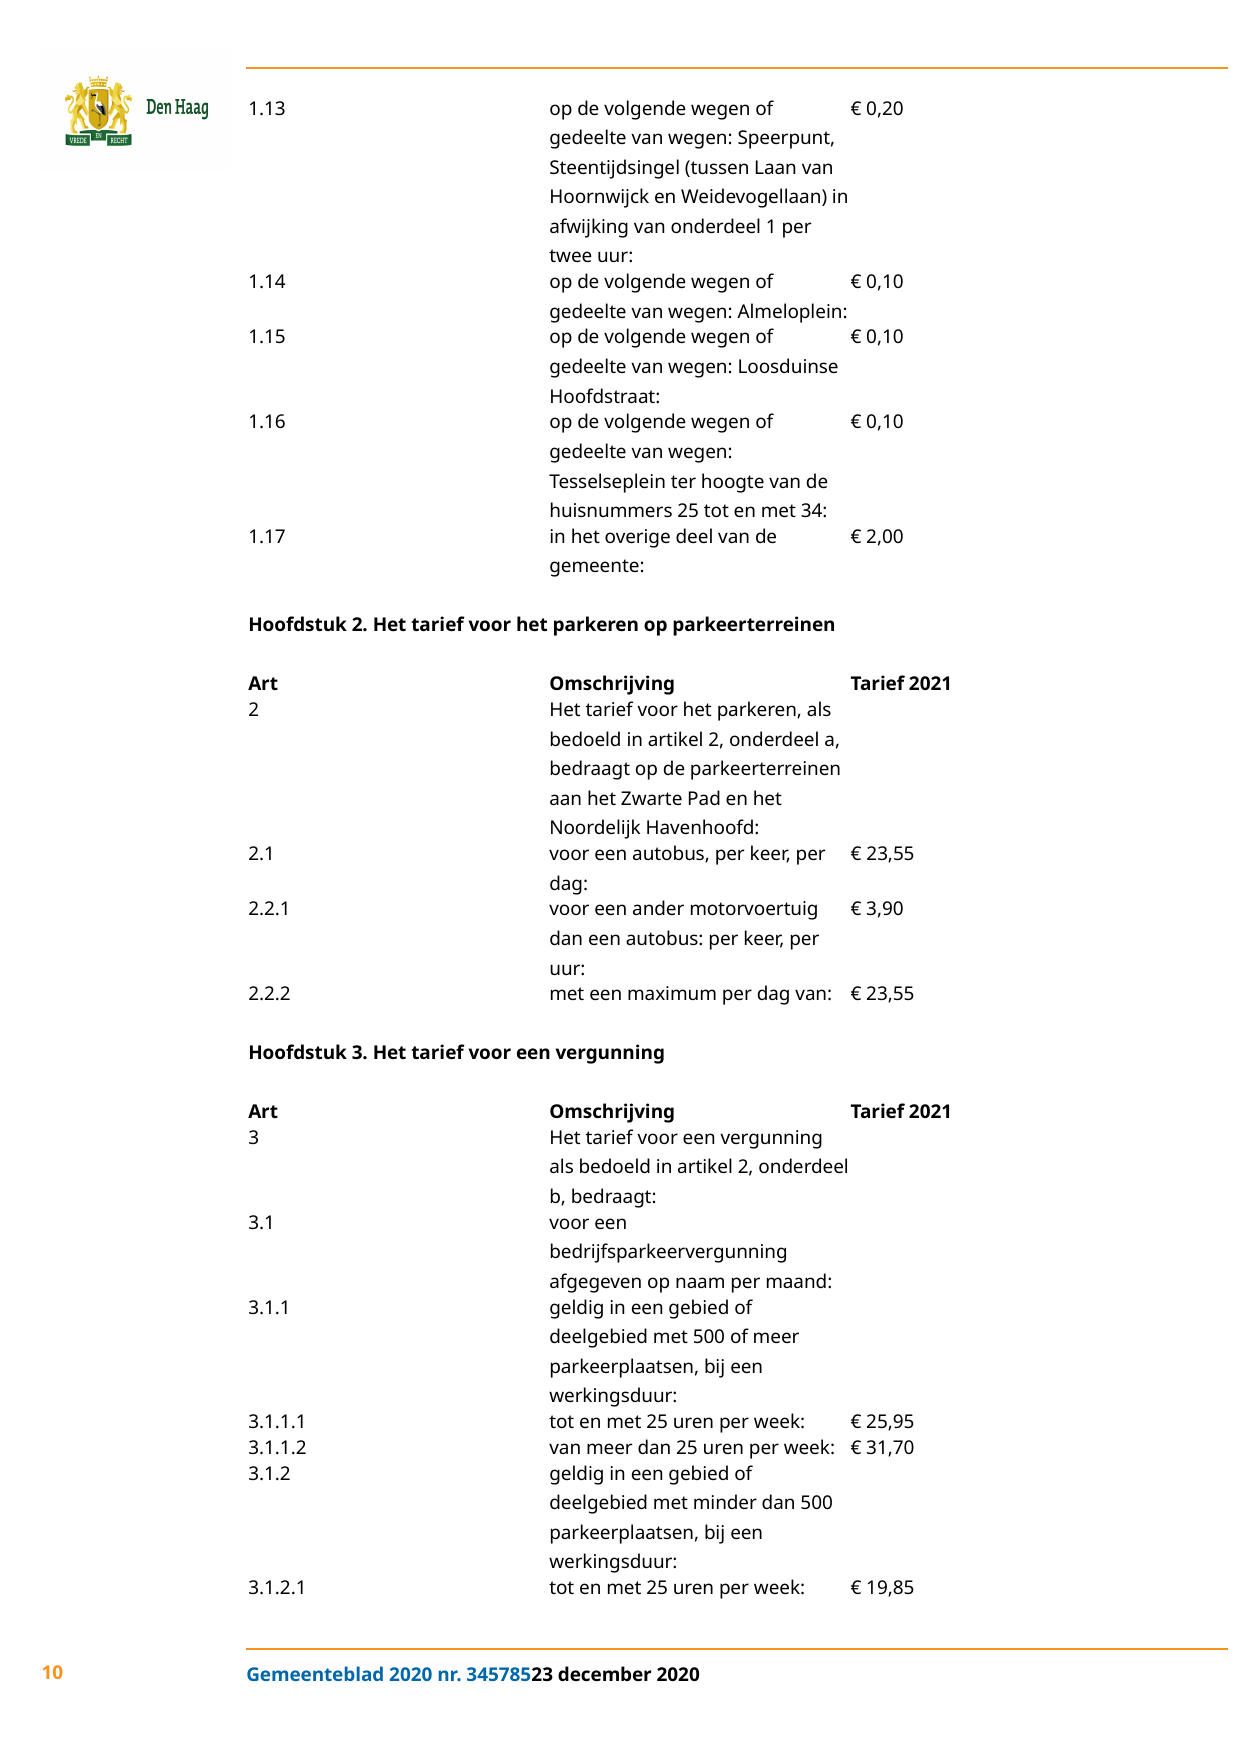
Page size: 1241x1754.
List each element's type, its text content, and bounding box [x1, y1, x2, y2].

table_cell geldig in een gebied of deelgebied met minder dan 500 parkeerplaatsen, bij een werkingsduur: [549, 1460, 850, 1574]
table_cell Het tarief voor het parkeren, als bedoeld in artikel 2, onderdeel a, bedraagt op de parkeerterreinen aan het Zwarte Pad en het Noordelijk Havenhoofd: [549, 696, 850, 840]
table_cell € 19,85 [850, 1574, 1152, 1600]
table_cell € 3,90 [850, 896, 1152, 981]
table_cell met een maximum per dag van: [549, 981, 850, 1006]
table_header Tarief 2021 [850, 671, 1152, 696]
table_cell 2.1 [248, 840, 549, 896]
table_cell 1.14 [248, 269, 549, 324]
table_cell 3.1 [248, 1209, 549, 1294]
table_cell € 2,00 [850, 523, 1152, 578]
table_cell 2.2.2 [248, 981, 549, 1006]
table_cell € 0,10 [850, 269, 1152, 324]
table_cell [850, 1460, 1152, 1574]
table_cell [850, 1124, 1152, 1209]
table_cell 3.1.2.1 [248, 1574, 549, 1600]
table_cell € 25,95 [850, 1408, 1152, 1434]
text Hoofdstuk 3. Het tarief voor een vergunning [248, 1039, 1152, 1065]
table_header Omschrijving [549, 671, 850, 696]
table_cell 1.17 [248, 523, 549, 578]
table_cell geldig in een gebied of deelgebied met 500 of meer parkeerplaatsen, bij een werkingsduur: [549, 1294, 850, 1408]
table_cell in het overige deel van de gemeente: [549, 523, 850, 578]
table_cell tot en met 25 uren per week: [549, 1574, 850, 1600]
table_cell [850, 1294, 1152, 1408]
text Hoofdstuk 2. Het tarief voor het parkeren op parkeerterreinen [248, 611, 1152, 637]
table_cell € 23,55 [850, 840, 1152, 896]
table_header Art [248, 1098, 549, 1124]
table_header Omschrijving [549, 1098, 850, 1124]
table_cell 3.1.2 [248, 1460, 549, 1574]
table_cell 2.2.1 [248, 896, 549, 981]
table_cell [850, 1209, 1152, 1294]
table_cell op de volgende wegen of gedeelte van wegen: Speerpunt, Steentijdsingel (tussen Laan van Hoornwijck en Weidevogellaan) in afwijking van onderdeel 1 per twee uur: [549, 95, 850, 268]
table_cell op de volgende wegen of gedeelte van wegen: Loosduinse Hoofdstraat: [549, 324, 850, 409]
table_cell van meer dan 25 uren per week: [549, 1434, 850, 1460]
table_cell € 31,70 [850, 1434, 1152, 1460]
table_cell 3 [248, 1124, 549, 1209]
table_cell 1.13 [248, 95, 549, 268]
table_cell voor een bedrijfsparkeervergunning afgegeven op naam per maand: [549, 1209, 850, 1294]
table_cell Het tarief voor een vergunning als bedoeld in artikel 2, onderdeel b, bedraagt: [549, 1124, 850, 1209]
table_cell op de volgende wegen of gedeelte van wegen: Almeloplein: [549, 269, 850, 324]
table_cell 3.1.1.2 [248, 1434, 549, 1460]
table_cell € 0,10 [850, 324, 1152, 409]
table_cell € 0,10 [850, 409, 1152, 523]
table_cell voor een ander motorvoertuig dan een autobus: per keer, per uur: [549, 896, 850, 981]
table_cell € 23,55 [850, 981, 1152, 1006]
table_cell voor een autobus, per keer, per dag: [549, 840, 850, 896]
table_cell tot en met 25 uren per week: [549, 1408, 850, 1434]
table_cell 3.1.1 [248, 1294, 549, 1408]
table_header Tarief 2021 [850, 1098, 1152, 1124]
picture [41, 47, 231, 172]
table_cell 3.1.1.1 [248, 1408, 549, 1434]
table_cell [850, 696, 1152, 840]
table_cell € 0,20 [850, 95, 1152, 268]
table_cell 2 [248, 696, 549, 840]
table_header Art [248, 671, 549, 696]
table_cell op de volgende wegen of gedeelte van wegen: Tesselseplein ter hoogte van de huisnummers 25 tot en met 34: [549, 409, 850, 523]
table_cell 1.16 [248, 409, 549, 523]
table_cell 1.15 [248, 324, 549, 409]
